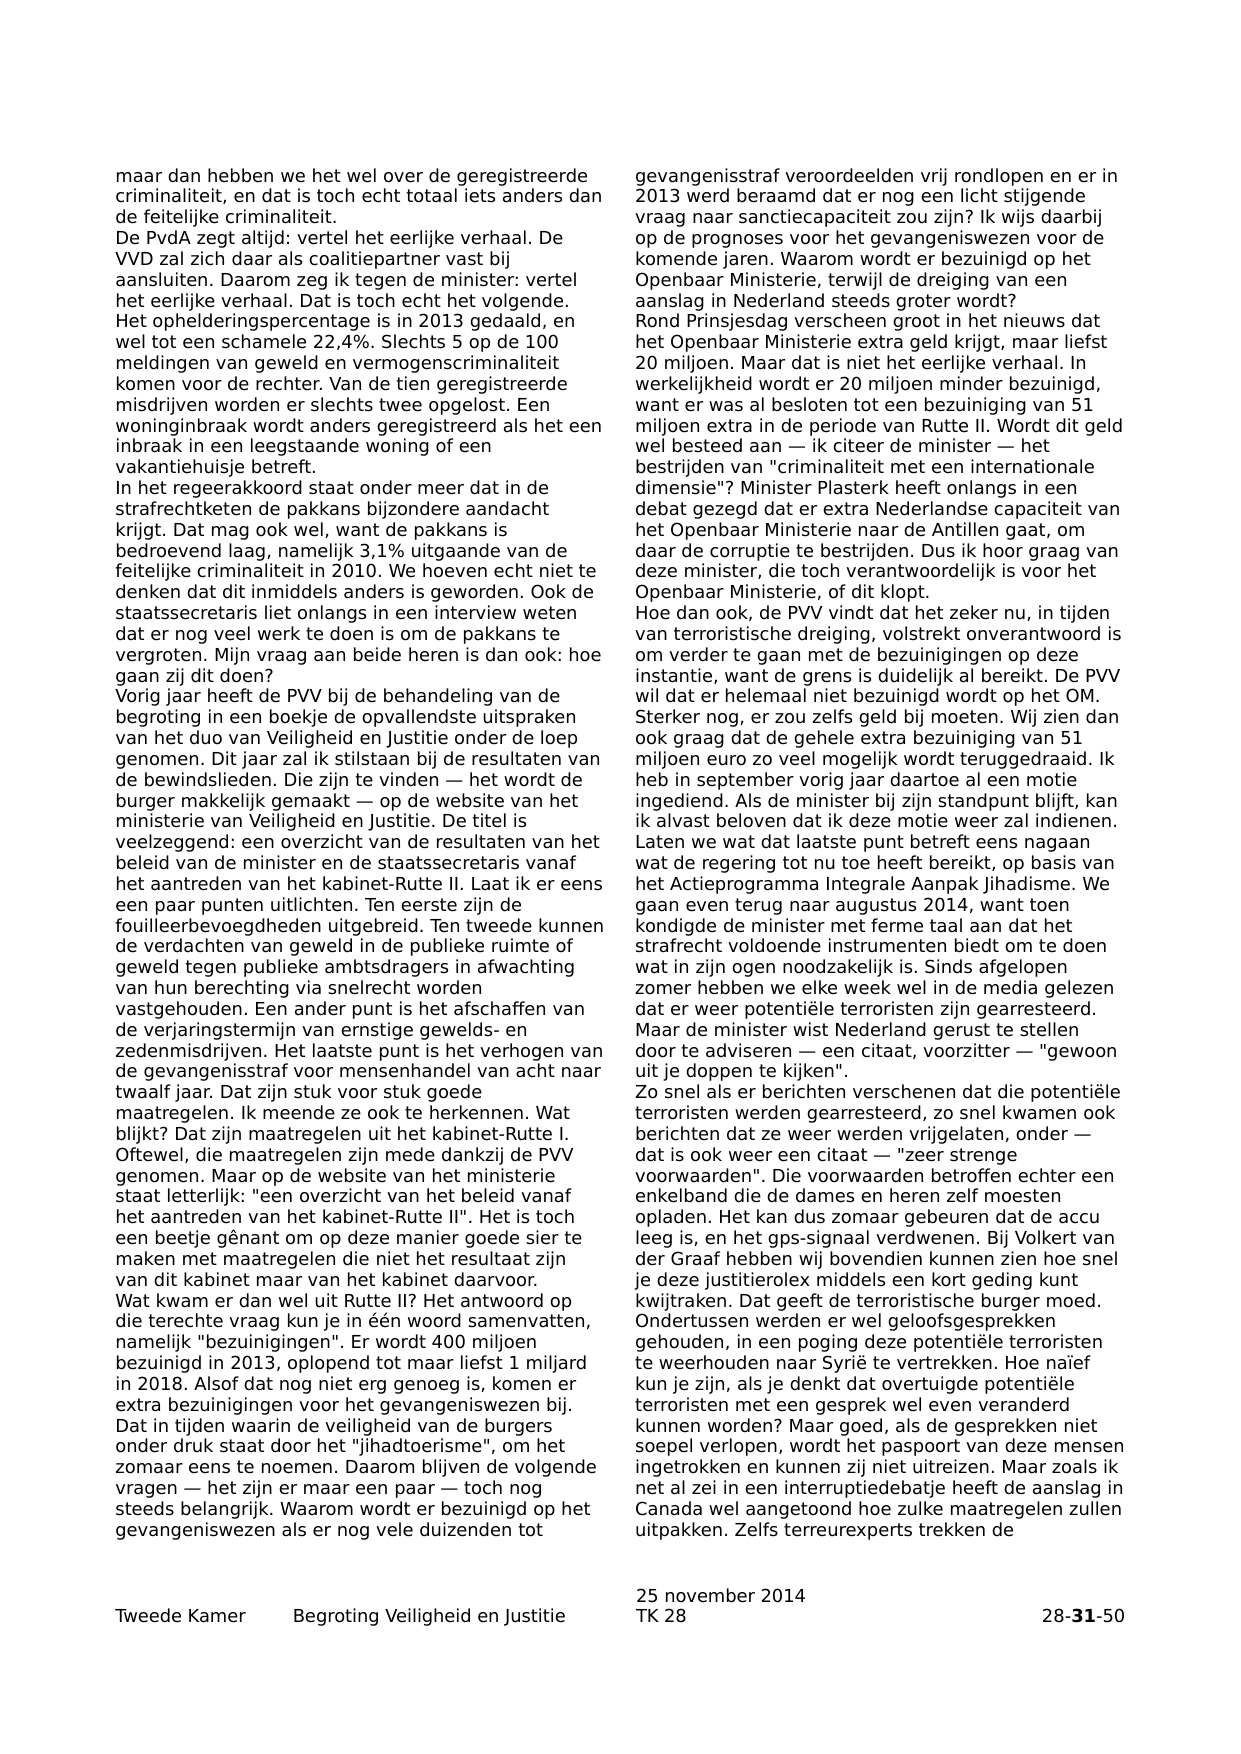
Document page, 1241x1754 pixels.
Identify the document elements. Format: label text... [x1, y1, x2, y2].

text Vorig jaar heeft de PVV bij de behandeling van de begroting in een boekje de opvallendste uitspraken van het duo van Veiligheid en Justitie onder de loep genomen. Dit jaar zal ik stilstaan bij de resultaten van de bewindslieden. Die zijn te vinden — het wordt de burger makkelijk gemaakt — op de website van het ministerie van Veiligheid en Justitie. De titel is veelzeggend: een overzicht van de resultaten van het beleid van de minister en de staatssecretaris vanaf het aantreden van het kabinet-Rutte II. Laat ik er eens een paar punten uitlichten. Ten eerste zijn de fouilleerbevoegdheden uitgebreid. Ten tweede kunnen de verdachten van geweld in de publieke ruimte of geweld tegen publieke ambtsdragers in afwachting van hun berechting via snelrecht worden vastgehouden. Een ander punt is het afschaffen van de verjaringstermijn van ernstige gewelds- en zedenmisdrijven. Het laatste punt is het verhogen van de gevangenisstraf voor mensenhandel van acht naar twaalf jaar. Dat zijn stuk voor stuk goede maatregelen. Ik meende ze ook te herkennen. Wat blijkt? Dat zijn maatregelen uit het kabinet-Rutte I. Oftewel, die maatregelen zijn mede dankzij de PVV genomen. Maar op de website van het ministerie staat letterlijk: "een overzicht van het beleid vanaf het aantreden van het kabinet-Rutte II". Het is toch een beetje gênant om op deze manier goede sier te maken met maatregelen die niet het resultaat zijn van dit kabinet maar van het kabinet daarvoor. [115, 686, 605, 1290]
text gevangenisstraf veroordeelden vrij rondlopen en er in 2013 werd beraamd dat er nog een licht stijgende vraag naar sanctiecapaciteit zou zijn? Ik wijs daarbij op de prognoses voor het gevangeniswezen voor de komende jaren. Waarom wordt er bezuinigd op het Openbaar Ministerie, terwijl de dreiging van een aanslag in Nederland steeds groter wordt? [635, 165, 1125, 311]
text In het regeerakkoord staat onder meer dat in de strafrechtketen de pakkans bijzondere aandacht krijgt. Dat mag ook wel, want de pakkans is bedroevend laag, namelijk 3,1% uitgaande van de feitelijke criminaliteit in 2010. We hoeven echt niet te denken dat dit inmiddels anders is geworden. Ook de staatssecretaris liet onlangs in een interview weten dat er nog veel werk te doen is om de pakkans te vergroten. Mijn vraag aan beide heren is dan ook: hoe gaan zij dit doen? [115, 478, 605, 686]
text Hoe dan ook, de PVV vindt dat het zeker nu, in tijden van terroristische dreiging, volstrekt onverantwoord is om verder te gaan met de bezuinigingen op deze instantie, want de grens is duidelijk al bereikt. De PVV wil dat er helemaal niet bezuinigd wordt op het OM. Sterker nog, er zou zelfs geld bij moeten. Wij zien dan ook graag dat de gehele extra bezuiniging van 51 miljoen euro zo veel mogelijk wordt teruggedraaid. Ik heb in september vorig jaar daartoe al een motie ingediend. Als de minister bij zijn standpunt blijft, kan ik alvast beloven dat ik deze motie weer zal indienen. [635, 603, 1125, 832]
text De PvdA zegt altijd: vertel het eerlijke verhaal. De VVD zal zich daar als coalitiepartner vast bij aansluiten. Daarom zeg ik tegen de minister: vertel het eerlijke verhaal. Dat is toch echt het volgende. Het ophelderingspercentage is in 2013 gedaald, en wel tot een schamele 22,4%. Slechts 5 op de 100 meldingen van geweld en vermogenscriminaliteit komen voor de rechter. Van de tien geregistreerde misdrijven worden er slechts twee opgelost. Een woninginbraak wordt anders geregistreerd als het een inbraak in een leegstaande woning of een vakantiehuisje betreft. [115, 228, 605, 478]
text Wat kwam er dan wel uit Rutte II? Het antwoord op die terechte vraag kun je in één woord samenvatten, namelijk "bezuinigingen". Er wordt 400 miljoen bezuinigd in 2013, oplopend tot maar liefst 1 miljard in 2018. Alsof dat nog niet erg genoeg is, komen er extra bezuinigingen voor het gevangeniswezen bij. Dat in tijden waarin de veiligheid van de burgers onder druk staat door het "jihadtoerisme", om het zomaar eens te noemen. Daarom blijven de volgende vragen — het zijn er maar een paar — toch nog steeds belangrijk. Waarom wordt er bezuinigd op het gevangeniswezen als er nog vele duizenden tot [115, 1290, 605, 1540]
text Rond Prinsjesdag verscheen groot in het nieuws dat het Openbaar Ministerie extra geld krijgt, maar liefst 20 miljoen. Maar dat is niet het eerlijke verhaal. In werkelijkheid wordt er 20 miljoen minder bezuinigd, want er was al besloten tot een bezuiniging van 51 miljoen extra in de periode van Rutte II. Wordt dit geld wel besteed aan — ik citeer de minister — het bestrijden van "criminaliteit met een internationale dimensie"? Minister Plasterk heeft onlangs in een debat gezegd dat er extra Nederlandse capaciteit van het Openbaar Ministerie naar de Antillen gaat, om daar de corruptie te bestrijden. Dus ik hoor graag van deze minister, die toch verantwoordelijk is voor het Openbaar Ministerie, of dit klopt. [635, 311, 1125, 603]
text Laten we wat dat laatste punt betreft eens nagaan wat de regering tot nu toe heeft bereikt, op basis van het Actieprogramma Integrale Aanpak Jihadisme. We gaan even terug naar augustus 2014, want toen kondigde de minister met ferme taal aan dat het strafrecht voldoende instrumenten biedt om te doen wat in zijn ogen noodzakelijk is. Sinds afgelopen zomer hebben we elke week wel in de media gelezen dat er weer potentiële terroristen zijn gearresteerd. Maar de minister wist Nederland gerust te stellen door te adviseren — een citaat, voorzitter — "gewoon uit je doppen te kijken". [635, 832, 1125, 1082]
text maar dan hebben we het wel over de geregistreerde criminaliteit, en dat is toch echt totaal iets anders dan de feitelijke criminaliteit. [115, 165, 605, 228]
text Zo snel als er berichten verschenen dat die potentiële terroristen werden gearresteerd, zo snel kwamen ook berichten dat ze weer werden vrijgelaten, onder — dat is ook weer een citaat — "zeer strenge voorwaarden". Die voorwaarden betroffen echter een enkelband die de dames en heren zelf moesten opladen. Het kan dus zomaar gebeuren dat de accu leeg is, en het gps-signaal verdwenen. Bij Volkert van der Graaf hebben wij bovendien kunnen zien hoe snel je deze justitierolex middels een kort geding kunt kwijtraken. Dat geeft de terroristische burger moed. [635, 1082, 1125, 1311]
text Ondertussen werden er wel geloofsgesprekken gehouden, in een poging deze potentiële terroristen te weerhouden naar Syrië te vertrekken. Hoe naïef kun je zijn, als je denkt dat overtuigde potentiële terroristen met een gesprek wel even veranderd kunnen worden? Maar goed, als de gesprekken niet soepel verlopen, wordt het paspoort van deze mensen ingetrokken en kunnen zij niet uitreizen. Maar zoals ik net al zei in een interruptiedebatje heeft de aanslag in Canada wel aangetoond hoe zulke maatregelen zullen uitpakken. Zelfs terreurexperts trekken de [635, 1311, 1125, 1540]
